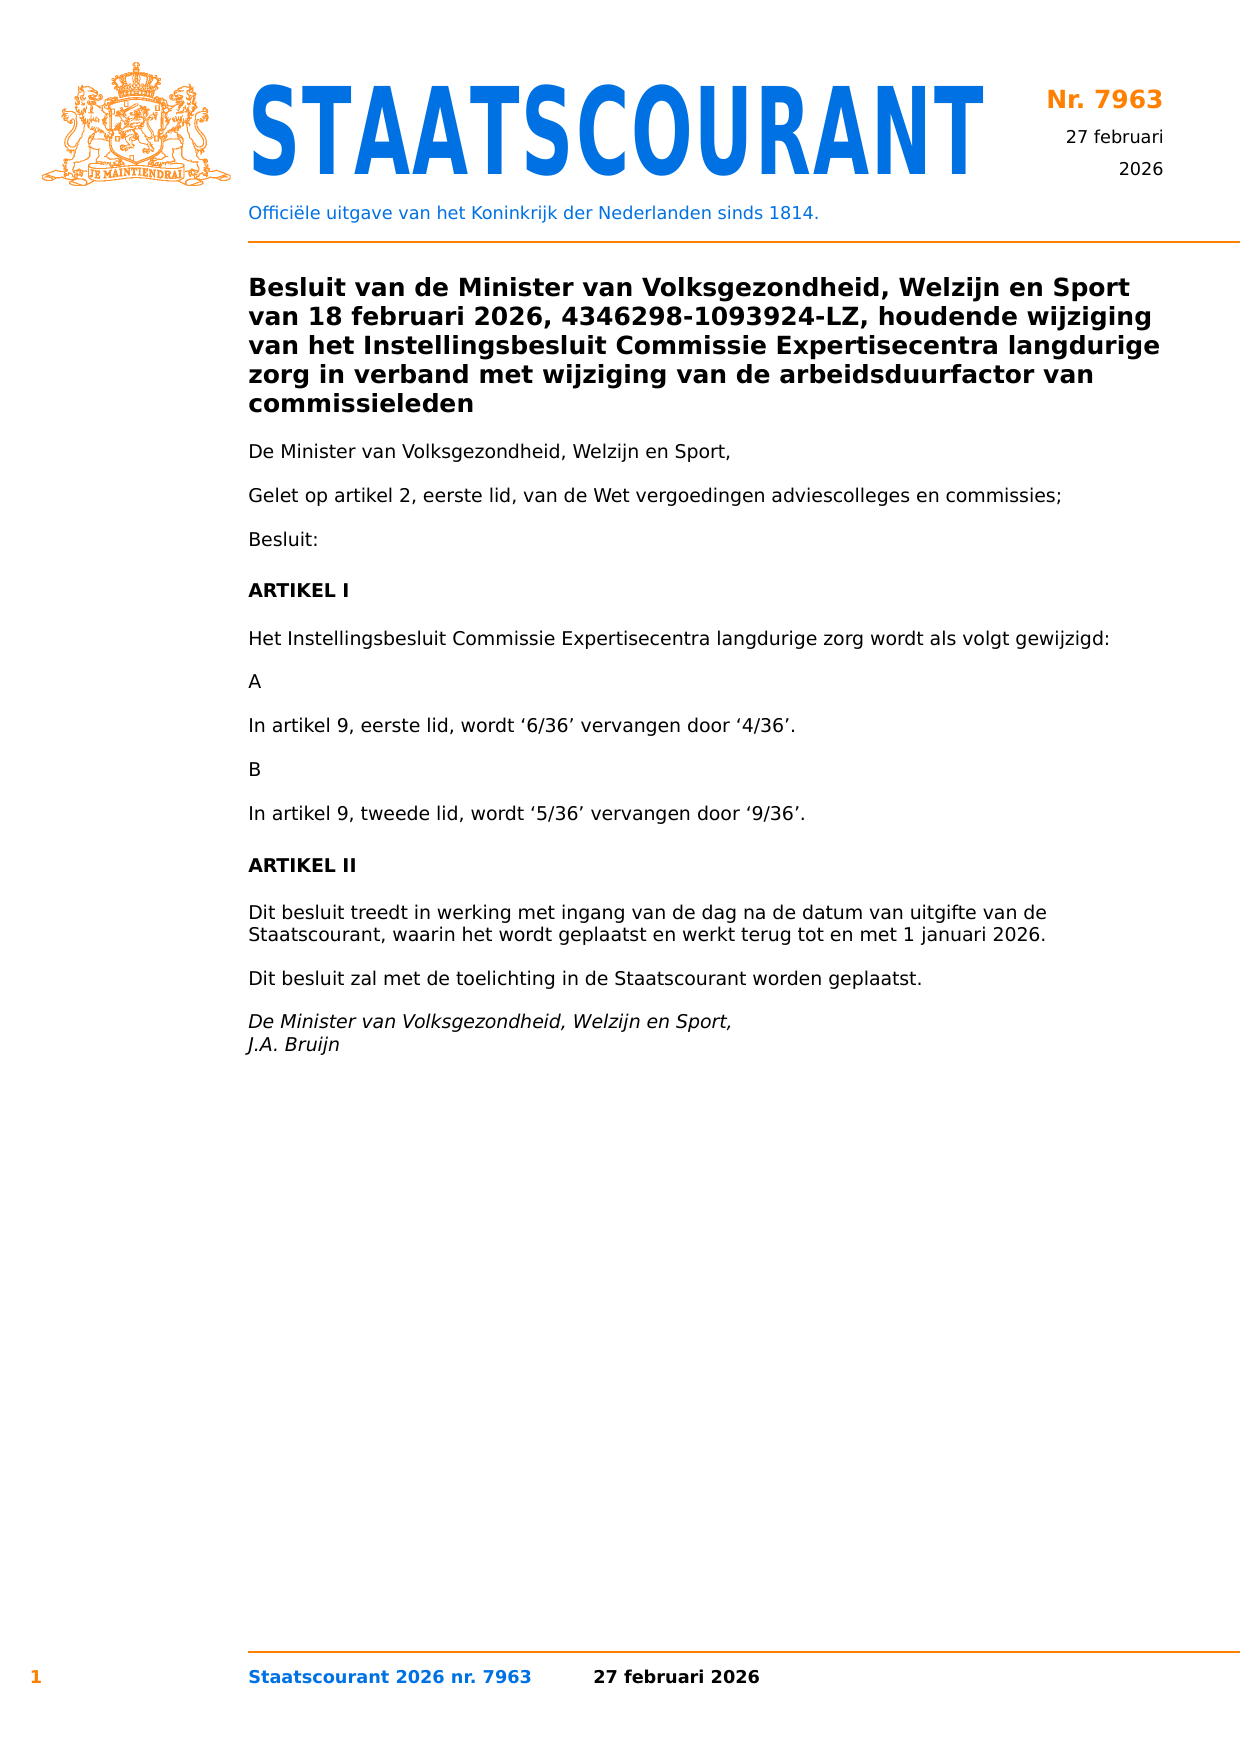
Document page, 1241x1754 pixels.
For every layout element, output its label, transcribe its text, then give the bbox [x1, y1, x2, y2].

table_header Nr. 7963 [998, 62, 1240, 121]
text B [248, 759, 1163, 781]
text A [248, 671, 1163, 693]
text Dit besluit treedt in werking met ingang van de dag na de datum van uitgifte van de Staatscourant, waarin het wordt geplaatst en werkt terug tot en met 1 januari 2026. [248, 902, 1163, 946]
text In artikel 9, eerste lid, wordt ‘6/36’ vervangen door ‘4/36’. [248, 715, 1163, 737]
subtitle Besluit van de Minister van Volksgezondheid, Welzijn en Sport van 18 februari 2026, 4346298-1093924-LZ, houdende wijziging van het Instellingsbesluit Commissie Expertisecentra langdurige zorg in verband met wijziging van de arbeidsduurfactor van commissieleden [248, 273, 1163, 419]
subtitle ARTIKEL II [248, 855, 1163, 877]
text In artikel 9, tweede lid, wordt ‘5/36’ vervangen door ‘9/36’. [248, 803, 1163, 825]
table_cell 27 februari [998, 121, 1240, 153]
subtitle ARTIKEL I [248, 580, 1163, 602]
text Het Instellingsbesluit Commissie Expertisecentra langdurige zorg wordt als volgt gewijzigd: [248, 627, 1163, 649]
table_header STAATSCOURANT [248, 62, 998, 203]
text Besluit: [248, 528, 1163, 550]
picture [41, 62, 231, 186]
text De Minister van Volksgezondheid, Welzijn en Sport, [248, 441, 1163, 463]
text De Minister van Volksgezondheid, Welzijn en Sport, J.A. Bruijn [248, 1011, 1163, 1055]
text Gelet op artikel 2, eerste lid, van de Wet vergoedingen adviescolleges en commissies; [248, 484, 1163, 507]
table_header [25, 62, 248, 241]
text Dit besluit zal met de toelichting in de Staatscourant worden geplaatst. [248, 968, 1163, 989]
table_cell 2026 [998, 153, 1240, 203]
table_cell Officiële uitgave van het Koninkrijk der Nederlanden sinds 1814. [248, 203, 1240, 241]
